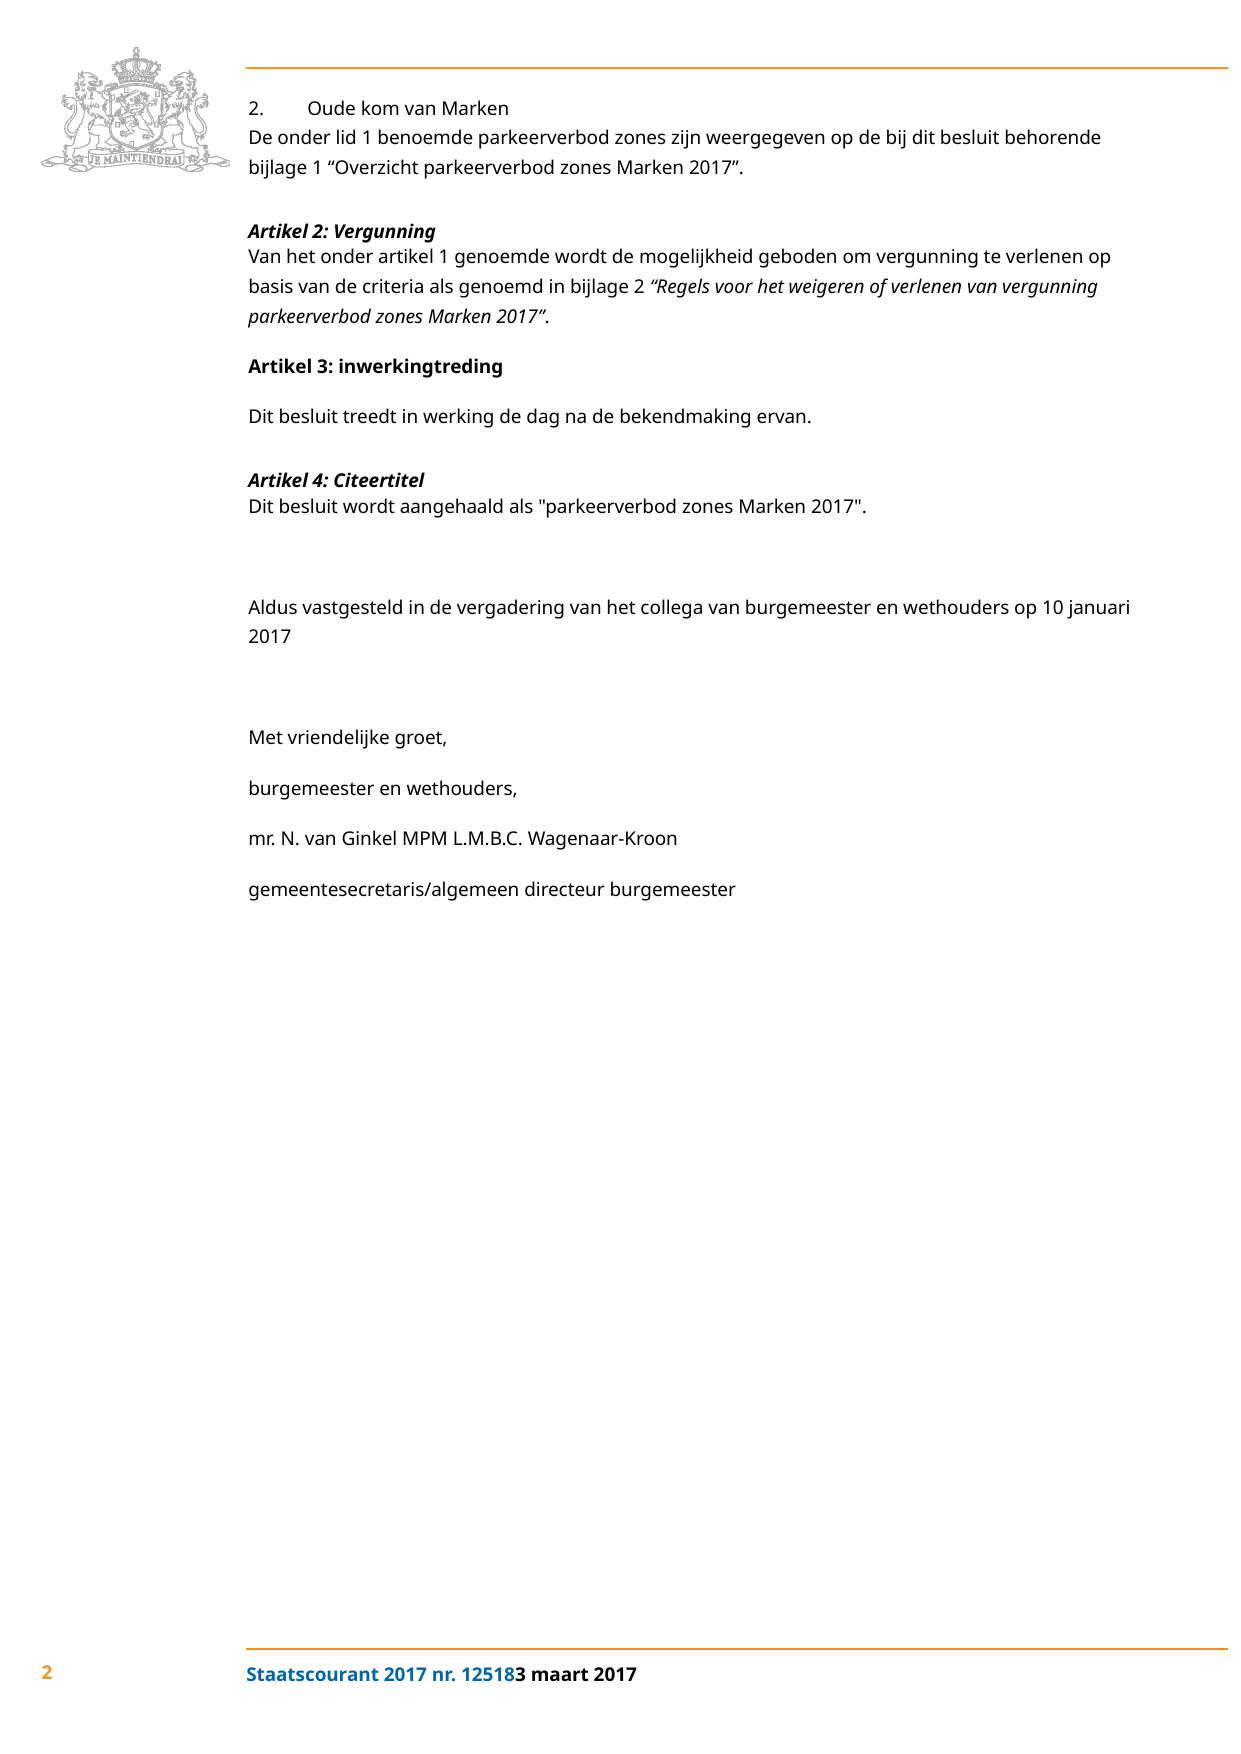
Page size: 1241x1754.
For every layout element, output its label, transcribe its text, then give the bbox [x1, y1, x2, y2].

text Artikel 3: inwerkingtreding [248, 353, 1152, 379]
text Dit besluit wordt aangehaald als "parkeerverbod zones Marken 2017". [248, 493, 1152, 519]
text Van het onder artikel 1 genoemde wordt de mogelijkheid geboden om vergunning te verlenen op basis van de criteria als genoemd in bijlage 2 “Regels voor het weigeren of verlenen van vergunning parkeerverbod zones Marken 2017”. [248, 244, 1152, 328]
text Artikel 2: Vergunning [248, 218, 1152, 244]
text De onder lid 1 benoemde parkeerverbod zones zijn weergegeven op de bij dit besluit behorende bijlage 1 “Overzicht parkeerverbod zones Marken 2017”. [248, 124, 1152, 180]
text gemeentesecretaris/algemeen directeur burgemeester [248, 876, 1152, 902]
text burgemeester en wethouders, [248, 775, 1152, 801]
text mr. N. van Ginkel MPM L.M.B.C. Wagenaar-Kroon [248, 825, 1152, 851]
text Met vriendelijke groet, [248, 724, 1152, 750]
list Oude kom van Marken [248, 95, 1152, 121]
text Dit besluit treedt in werking de dag na de bekendmaking ervan. [248, 404, 1152, 429]
text Aldus vastgesteld in de vergadering van het collega van burgemeester en wethouders op 10 januari 2017 [248, 594, 1152, 649]
picture [41, 47, 231, 172]
text Artikel 4: Citeertitel [248, 468, 1152, 493]
